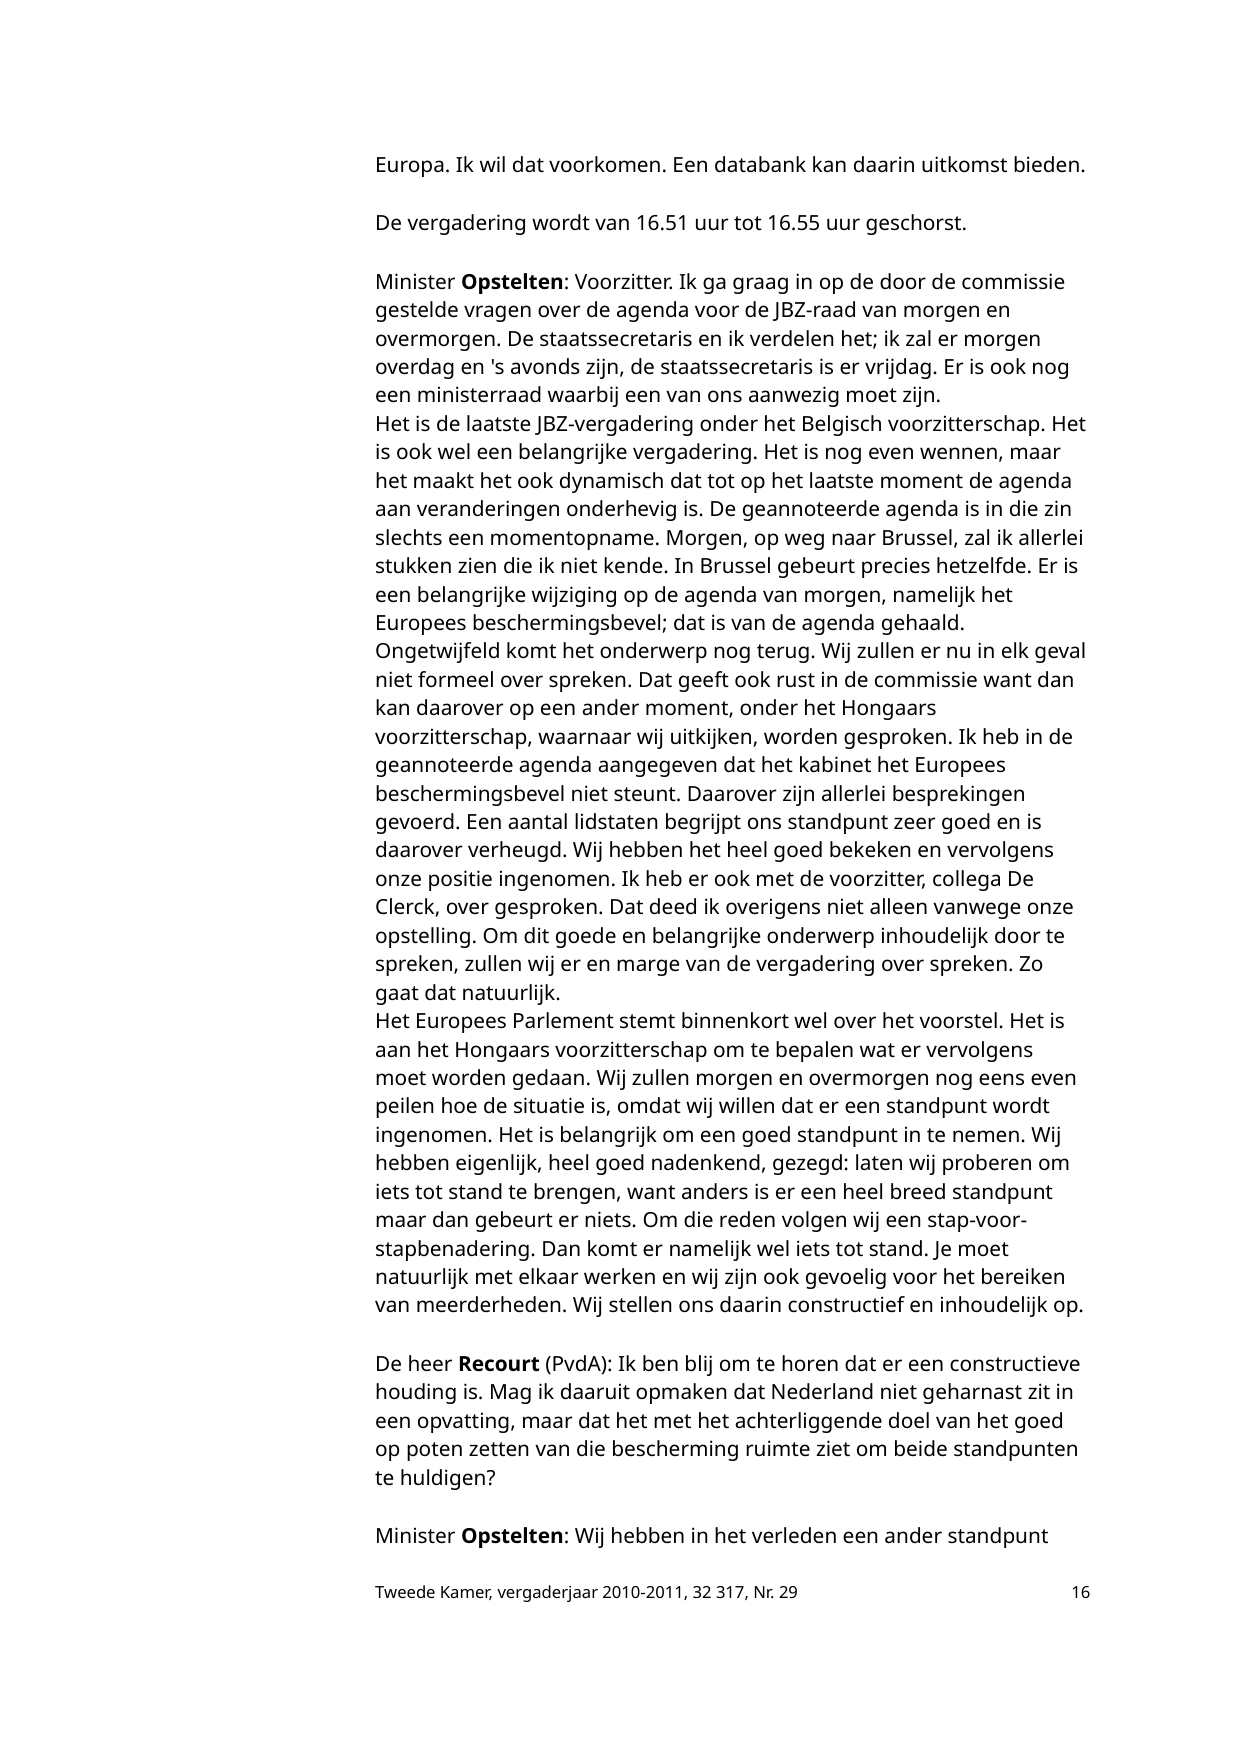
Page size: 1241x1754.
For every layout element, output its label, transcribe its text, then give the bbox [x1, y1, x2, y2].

text Europa. Ik wil dat voorkomen. Een databank kan daarin uitkomst bieden. [375, 150, 1090, 178]
text Minister Opstelten: Voorzitter. Ik ga graag in op de door de commissie gestelde vragen over de agenda voor de JBZ-raad van morgen en overmorgen. De staatssecretaris en ik verdelen het; ik zal er morgen overdag en 's avonds zijn, de staatssecretaris is er vrijdag. Er is ook nog een ministerraad waarbij een van ons aanwezig moet zijn. [375, 267, 1090, 409]
text De heer Recourt (PvdA): Ik ben blij om te horen dat er een constructieve houding is. Mag ik daaruit opmaken dat Nederland niet geharnast zit in een opvatting, maar dat het met het achterliggende doel van het goed op poten zetten van die bescherming ruimte ziet om beide standpunten te huldigen? [375, 1349, 1090, 1491]
text De vergadering wordt van 16.51 uur tot 16.55 uur geschorst. [375, 208, 1090, 237]
text Minister Opstelten: Wij hebben in het verleden een ander standpunt [375, 1521, 1090, 1550]
text Het Europees Parlement stemt binnenkort wel over het voorstel. Het is aan het Hongaars voorzitterschap om te bepalen wat er vervolgens moet worden gedaan. Wij zullen morgen en overmorgen nog eens even peilen hoe de situatie is, omdat wij willen dat er een standpunt wordt ingenomen. Het is belangrijk om een goed standpunt in te nemen. Wij hebben eigenlijk, heel goed nadenkend, gezegd: laten wij proberen om iets tot stand te brengen, want anders is er een heel breed standpunt maar dan gebeurt er niets. Om die reden volgen wij een stap-voor-stapbenadering. Dan komt er namelijk wel iets tot stand. Je moet natuurlijk met elkaar werken en wij zijn ook gevoelig voor het bereiken van meerderheden. Wij stellen ons daarin constructief en inhoudelijk op. [375, 1006, 1090, 1319]
text Het is de laatste JBZ-vergadering onder het Belgisch voorzitterschap. Het is ook wel een belangrijke vergadering. Het is nog even wennen, maar het maakt het ook dynamisch dat tot op het laatste moment de agenda aan veranderingen onderhevig is. De geannoteerde agenda is in die zin slechts een momentopname. Morgen, op weg naar Brussel, zal ik allerlei stukken zien die ik niet kende. In Brussel gebeurt precies hetzelfde. Er is een belangrijke wijziging op de agenda van morgen, namelijk het Europees beschermingsbevel; dat is van de agenda gehaald. Ongetwijfeld komt het onderwerp nog terug. Wij zullen er nu in elk geval niet formeel over spreken. Dat geeft ook rust in de commissie want dan kan daarover op een ander moment, onder het Hongaars voorzitterschap, waarnaar wij uitkijken, worden gesproken. Ik heb in de geannoteerde agenda aangegeven dat het kabinet het Europees beschermingsbevel niet steunt. Daarover zijn allerlei besprekingen gevoerd. Een aantal lidstaten begrijpt ons standpunt zeer goed en is daarover verheugd. Wij hebben het heel goed bekeken en vervolgens onze positie ingenomen. Ik heb er ook met de voorzitter, collega De Clerck, over gesproken. Dat deed ik overigens niet alleen vanwege onze opstelling. Om dit goede en belangrijke onderwerp inhoudelijk door te spreken, zullen wij er en marge van de vergadering over spreken. Zo gaat dat natuurlijk. [375, 409, 1090, 1006]
